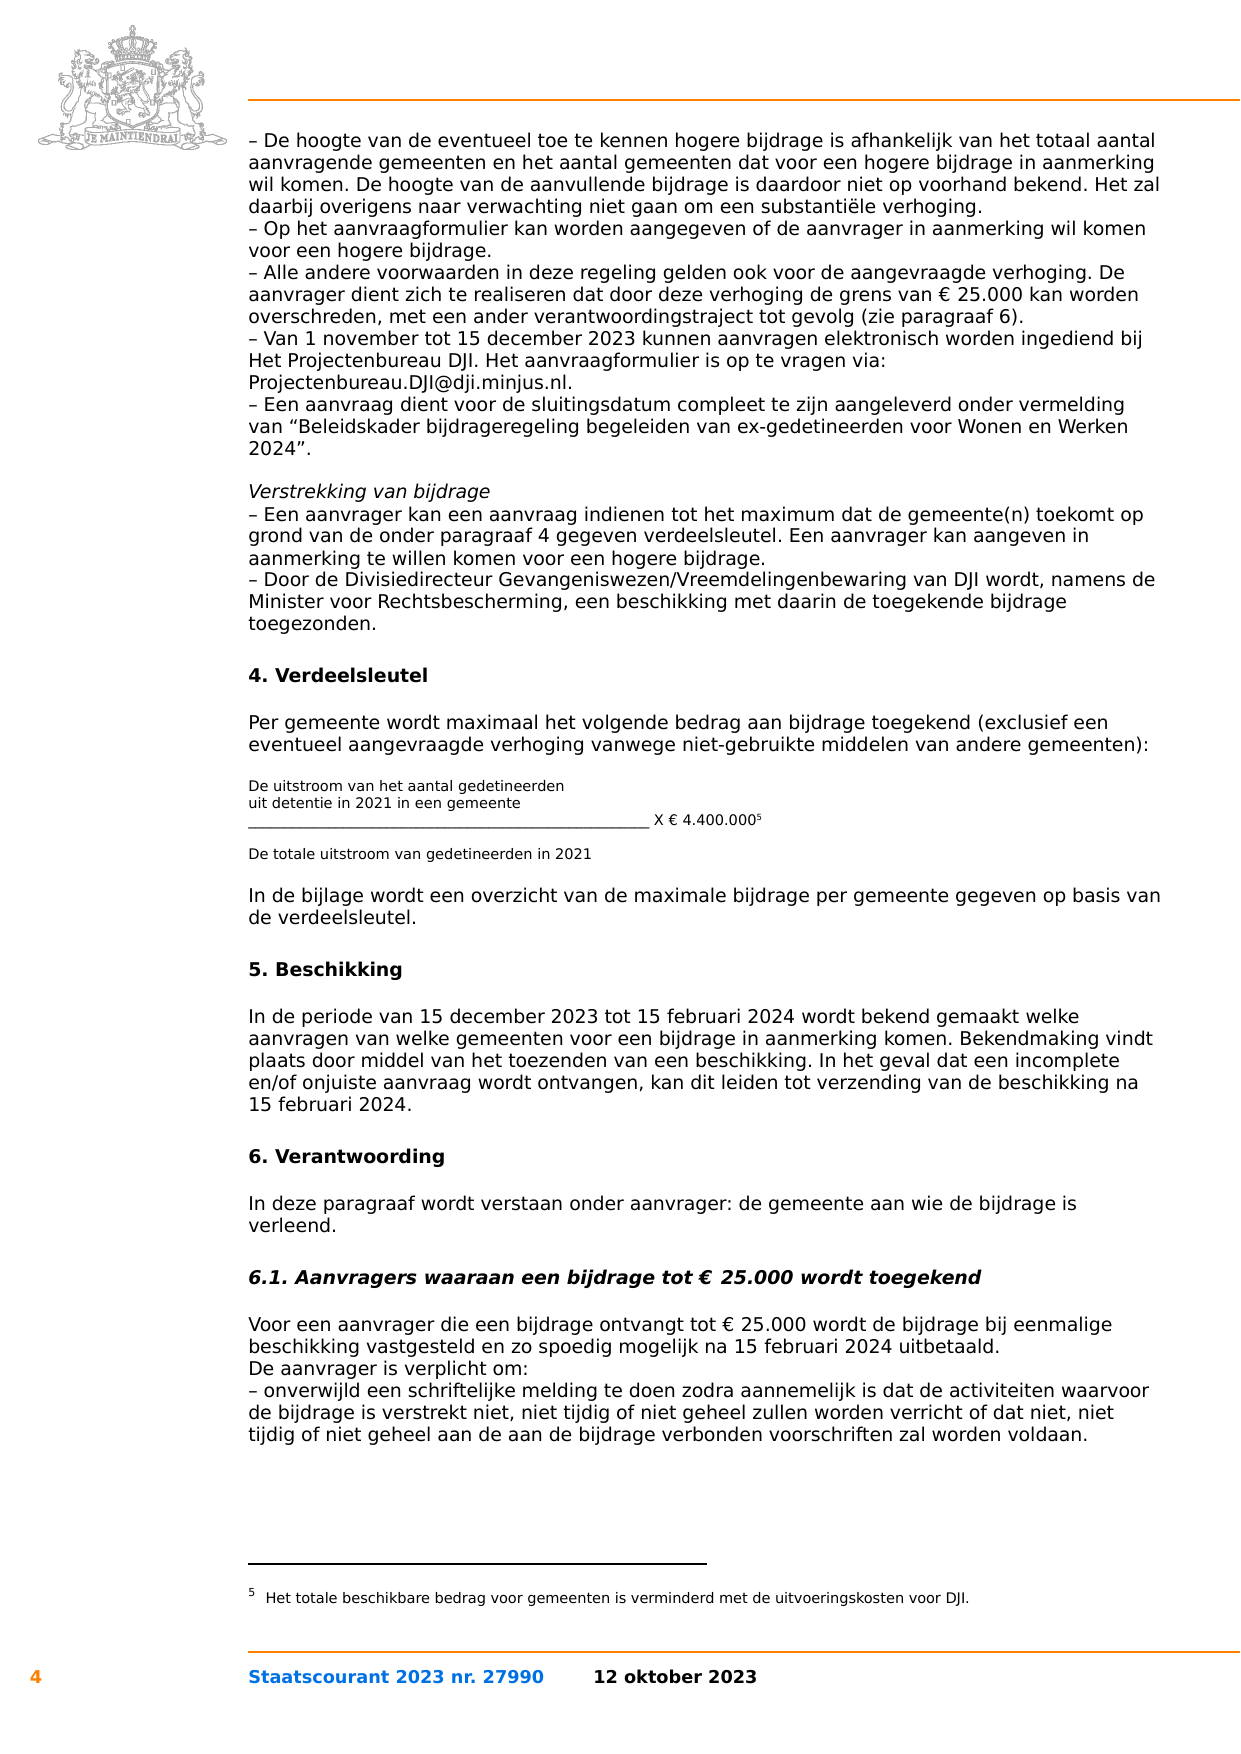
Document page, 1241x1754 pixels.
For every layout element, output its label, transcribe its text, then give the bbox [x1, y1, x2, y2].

table_cell De totale uitstroom van gedetineerden in 2021 [248, 846, 1163, 863]
text Per gemeente wordt maximaal het volgende bedrag aan bijdrage toegekend (exclusief een eventueel aangevraagde verhoging vanwege niet-gebruikte middelen van andere gemeenten): [248, 712, 1163, 756]
text – Een aanvrager kan een aanvraag indienen tot het maximum dat de gemeente(n) toekomt op grond van de onder paragraaf 4 gegeven verdeelsleutel. Een aanvrager kan aangeven in aanmerking te willen komen voor een hogere bijdrage. [248, 503, 1163, 569]
text – Van 1 november tot 15 december 2023 kunnen aanvragen elektronisch worden ingediend bij Het Projectenbureau DJI. Het aanvraagformulier is op te vragen via: Projectenbureau.DJI@dji.minjus.nl. [248, 328, 1163, 394]
subtitle 6.1. Aanvragers waaraan een bijdrage tot € 25.000 wordt toegekend [248, 1267, 1163, 1289]
text – Alle andere voorwaarden in deze regeling gelden ook voor de aangevraagde verhoging. De aanvrager dient zich te realiseren dat door deze verhoging de grens van € 25.000 kan worden overschreden, met een ander verantwoordingstraject tot gevolg (zie paragraaf 6). [248, 262, 1163, 328]
table_cell uit detentie in 2021 in een gemeente [248, 795, 1163, 812]
text – Op het aanvraagformulier kan worden aangegeven of de aanvrager in aanmerking wil komen voor een hogere bijdrage. [248, 218, 1163, 262]
text In de periode van 15 december 2023 tot 15 februari 2024 wordt bekend gemaakt welke aanvragen van welke gemeenten voor een bijdrage in aanmerking komen. Bekendmaking vindt plaats door middel van het toezenden van een beschikking. In het geval dat een incomplete en/of onjuiste aanvraag wordt ontvangen, kan dit leiden tot verzending van de beschikking na 15 februari 2024. [248, 1006, 1163, 1116]
subtitle 5. Beschikking [248, 959, 1163, 981]
text In deze paragraaf wordt verstaan onder aanvrager: de gemeente aan wie de bijdrage is verleend. [248, 1193, 1163, 1237]
subtitle 6. Verantwoording [248, 1146, 1163, 1168]
text Voor een aanvrager die een bijdrage ontvangt tot € 25.000 wordt de bijdrage bij eenmalige beschikking vastgesteld en zo spoedig mogelijk na 15 februari 2024 uitbetaald. [248, 1314, 1163, 1358]
subtitle 4. Verdeelsleutel [248, 665, 1163, 687]
table_cell [248, 829, 1163, 846]
text – onverwijld een schriftelijke melding te doen zodra aannemelijk is dat de activiteiten waarvoor de bijdrage is verstrekt niet, niet tijdig of niet geheel zullen worden verricht of dat niet, niet tijdig of niet geheel aan de aan de bijdrage verbonden voorschriften zal worden voldaan. [248, 1379, 1163, 1446]
text – Een aanvraag dient voor de sluitingsdatum compleet te zijn aangeleverd onder vermelding van “Beleidskader bijdrageregeling begeleiden van ex-gedetineerden voor Wonen en Werken 2024”. [248, 394, 1163, 459]
subtitle Verstrekking van bijdrage [248, 481, 1163, 503]
picture [38, 25, 227, 150]
text – Door de Divisiedirecteur Gevangeniswezen/Vreemdelingenbewaring van DJI wordt, namens de Minister voor Rechtsbescherming, een beschikking met daarin de toegekende bijdrage toegezonden. [248, 569, 1163, 635]
text De aanvrager is verplicht om: [248, 1358, 1163, 1379]
text – De hoogte van de eventueel toe te kennen hogere bijdrage is afhankelijk van het totaal aantal aanvragende gemeenten en het aantal gemeenten dat voor een hogere bijdrage in aanmerking wil komen. De hoogte van de aanvullende bijdrage is daardoor niet op voorhand bekend. Het zal daarbij overigens naar verwachting niet gaan om een substantiële verhoging. [248, 130, 1163, 218]
table_header De uitstroom van het aantal gedetineerden [248, 778, 1163, 795]
text In de bijlage wordt een overzicht van de maximale bijdrage per gemeente gegeven op basis van de verdeelsleutel. [248, 885, 1163, 929]
table_cell _______________________________________________________ X € 4.400.000 [248, 812, 1163, 829]
